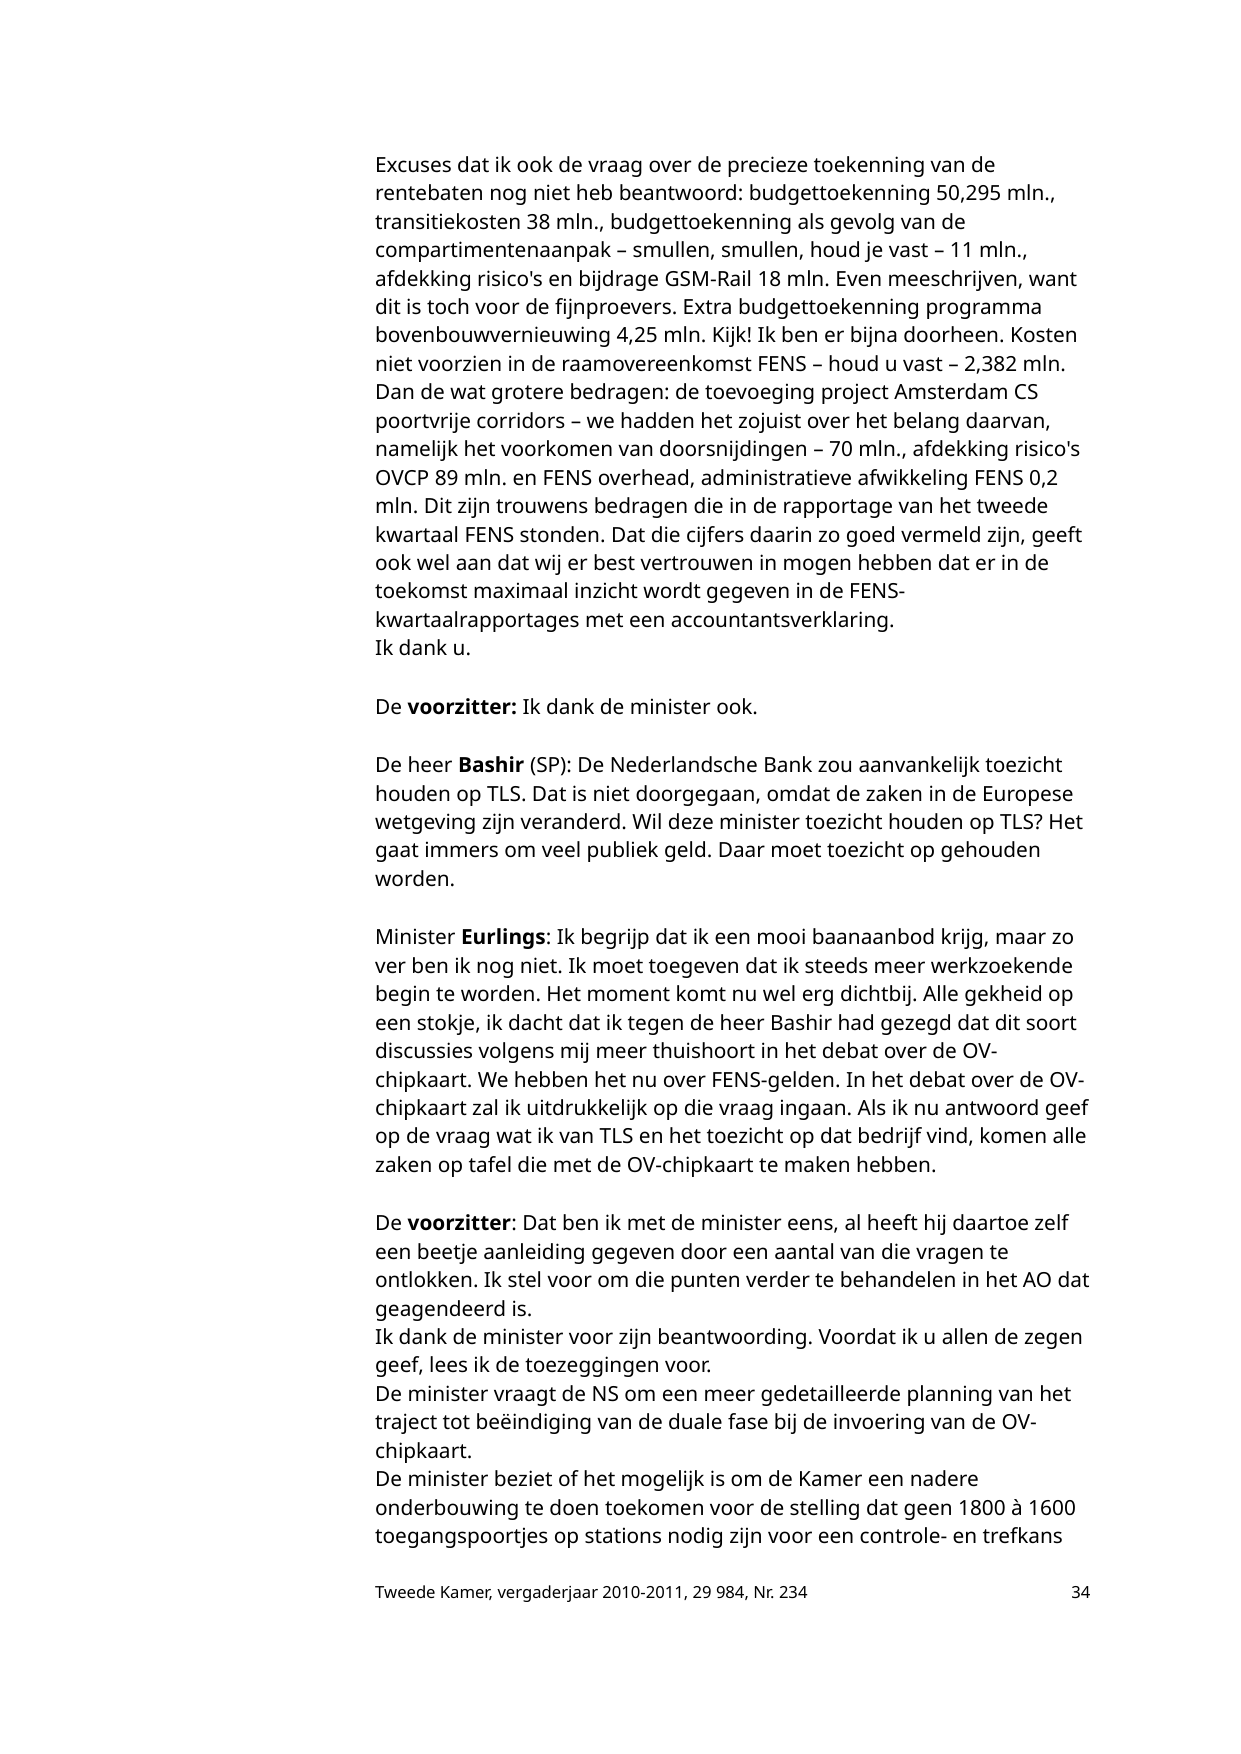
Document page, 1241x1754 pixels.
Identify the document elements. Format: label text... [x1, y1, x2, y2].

text Minister Eurlings: Ik begrijp dat ik een mooi baanaanbod krijg, maar zo ver ben ik nog niet. Ik moet toegeven dat ik steeds meer werkzoekende begin te worden. Het moment komt nu wel erg dichtbij. Alle gekheid op een stokje, ik dacht dat ik tegen de heer Bashir had gezegd dat dit soort discussies volgens mij meer thuishoort in het debat over de OV-chipkaart. We hebben het nu over FENS-gelden. In het debat over de OV-chipkaart zal ik uitdrukkelijk op die vraag ingaan. Als ik nu antwoord geef op de vraag wat ik van TLS en het toezicht op dat bedrijf vind, komen alle zaken op tafel die met de OV-chipkaart te maken hebben. [375, 922, 1090, 1178]
text Ik dank de minister voor zijn beantwoording. Voordat ik u allen de zegen geef, lees ik de toezeggingen voor. [375, 1322, 1090, 1379]
text De voorzitter: Dat ben ik met de minister eens, al heeft hij daartoe zelf een beetje aanleiding gegeven door een aantal van die vragen te ontlokken. Ik stel voor om die punten verder te behandelen in het AO dat geagendeerd is. [375, 1208, 1090, 1322]
text Ik dank u. [375, 633, 1090, 662]
text De minister vraagt de NS om een meer gedetailleerde planning van het traject tot beëindiging van de duale fase bij de invoering van de OV-chipkaart. [375, 1379, 1090, 1464]
text Excuses dat ik ook de vraag over de precieze toekenning van de rentebaten nog niet heb beantwoord: budgettoekenning 50,295 mln., transitiekosten 38 mln., budgettoekenning als gevolg van de compartimentenaanpak – smullen, smullen, houd je vast – 11 mln., afdekking risico's en bijdrage GSM-Rail 18 mln. Even meeschrijven, want dit is toch voor de fijnproevers. Extra budgettoekenning programma bovenbouwvernieuwing 4,25 mln. Kijk! Ik ben er bijna doorheen. Kosten niet voorzien in de raamovereenkomst FENS – houd u vast – 2,382 mln. Dan de wat grotere bedragen: de toevoeging project Amsterdam CS poortvrije corridors – we hadden het zojuist over het belang daarvan, namelijk het voorkomen van doorsnijdingen – 70 mln., afdekking risico's OVCP 89 mln. en FENS overhead, administratieve afwikkeling FENS 0,2 mln. Dit zijn trouwens bedragen die in de rapportage van het tweede kwartaal FENS stonden. Dat die cijfers daarin zo goed vermeld zijn, geeft ook wel aan dat wij er best vertrouwen in mogen hebben dat er in de toekomst maximaal inzicht wordt gegeven in de FENS-kwartaalrapportages met een accountantsverklaring. [375, 150, 1090, 633]
text De voorzitter: Ik dank de minister ook. [375, 692, 1090, 720]
text De heer Bashir (SP): De Nederlandsche Bank zou aanvankelijk toezicht houden op TLS. Dat is niet doorgegaan, omdat de zaken in de Europese wetgeving zijn veranderd. Wil deze minister toezicht houden op TLS? Het gaat immers om veel publiek geld. Daar moet toezicht op gehouden worden. [375, 750, 1090, 892]
text De minister beziet of het mogelijk is om de Kamer een nadere onderbouwing te doen toekomen voor de stelling dat geen 1800 à 1600 toegangspoortjes op stations nodig zijn voor een controle- en trefkans [375, 1464, 1090, 1550]
